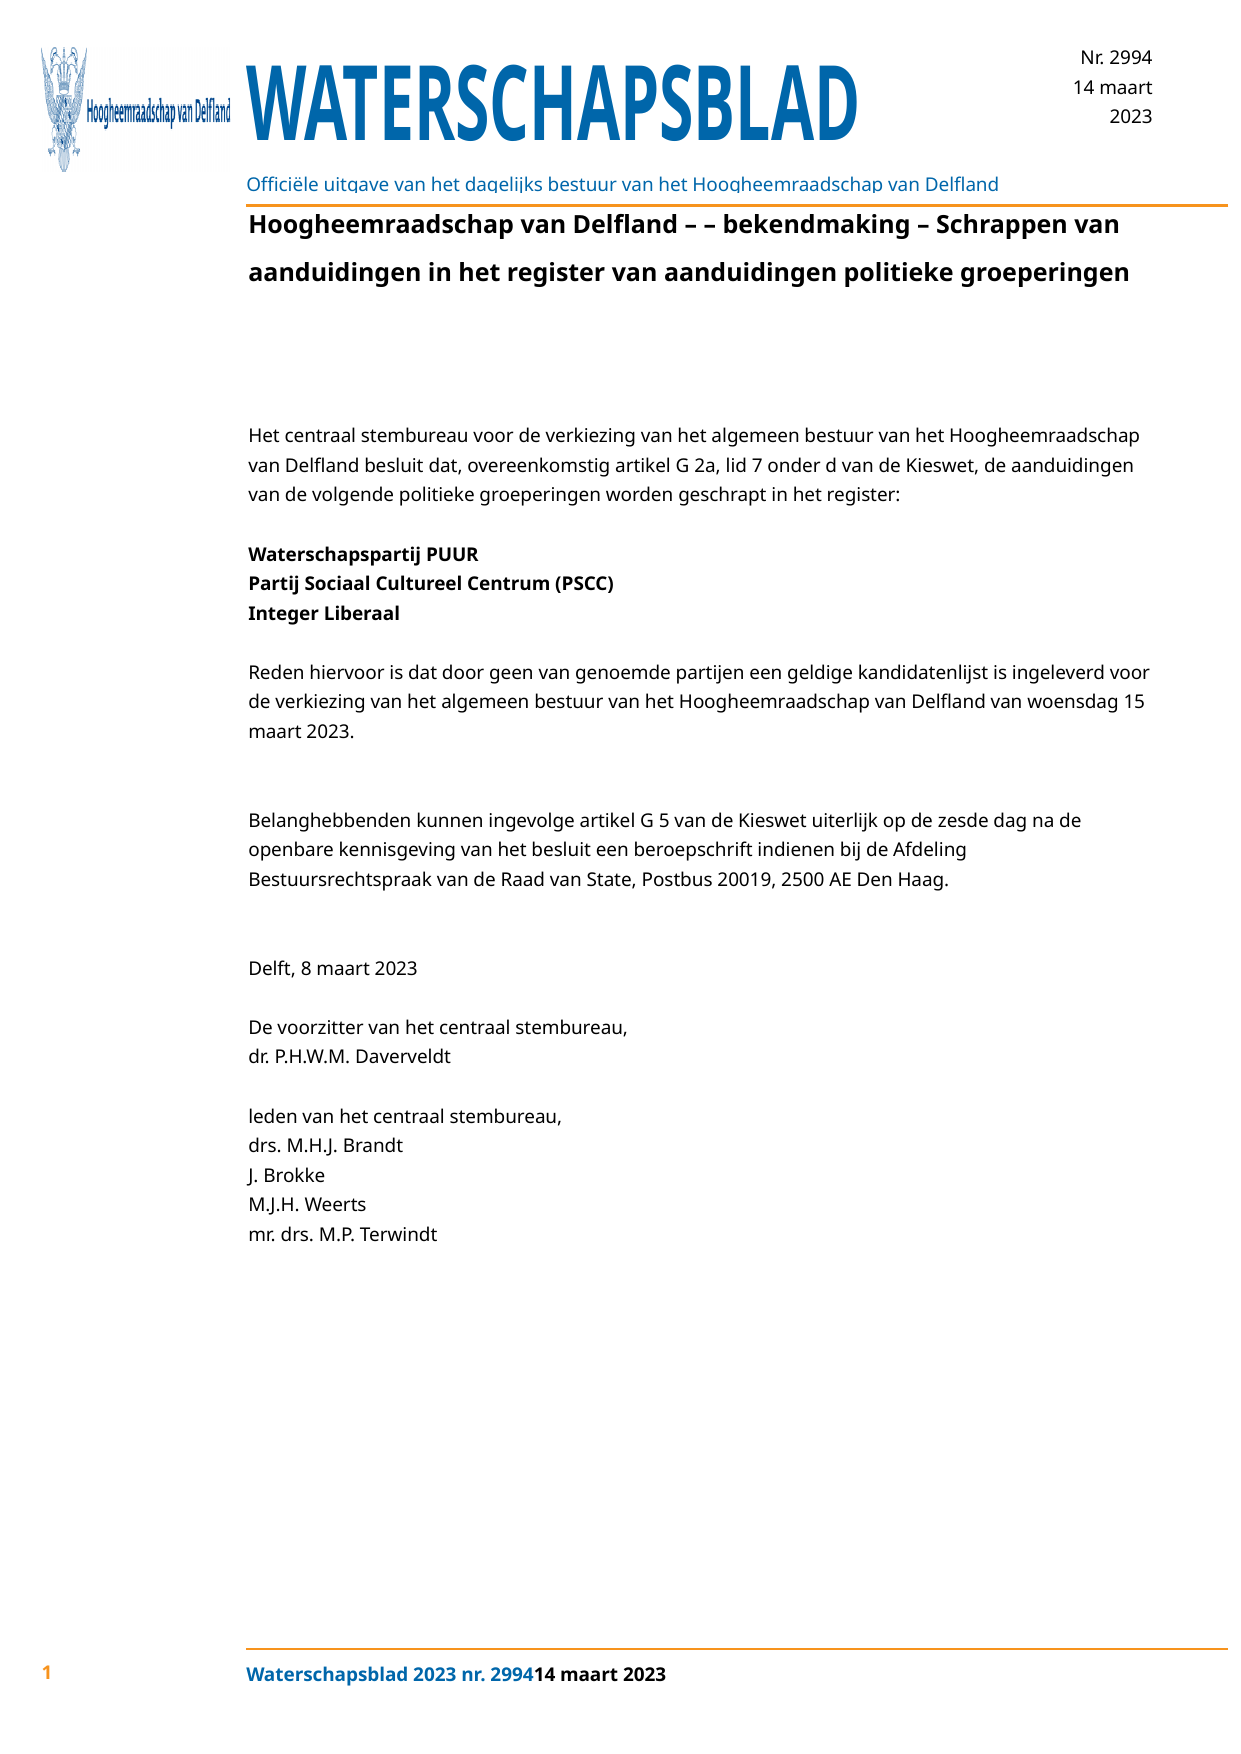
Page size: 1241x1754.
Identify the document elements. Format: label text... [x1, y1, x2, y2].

text De voorzitter van het centraal stembureau, [248, 1014, 1152, 1040]
text Delft, 8 maart 2023 [248, 955, 1152, 981]
text M.J.H. Weerts [248, 1192, 1152, 1217]
text Partij Sociaal Cultureel Centrum (PSCC) [248, 570, 1152, 596]
text Reden hiervoor is dat door geen van genoemde partijen een geldige kandidatenlijst is ingeleverd voor de verkiezing van het algemeen bestuur van het Hoogheemraadschap van Delfland van woensdag 15 maart 2023. [248, 659, 1152, 744]
text leden van het centraal stembureau, [248, 1103, 1152, 1129]
text Waterschapspartij PUUR [248, 541, 1152, 567]
text drs. M.H.J. Brandt [248, 1132, 1152, 1158]
text Hoogheemraadschap van Delfland – – bekendmaking – Schrappen van aanduidingen in het register van aanduidingen politieke groeperingen [248, 207, 1152, 288]
text Integer Liberaal [248, 600, 1152, 626]
text Belanghebbenden kunnen ingevolge artikel G 5 van de Kieswet uiterlijk op de zesde dag na de openbare kennisgeving van het besluit een beroepschrift indienen bij de Afdeling Bestuursrechtspraak van de Raad van State, Postbus 20019, 2500 AE Den Haag. [248, 807, 1152, 892]
text J. Brokke [248, 1162, 1152, 1188]
text Het centraal stembureau voor de verkiezing van het algemeen bestuur van het Hoogheemraadschap van Delfland besluit dat, overeenkomstig artikel G 2a, lid 7 onder d van de Kieswet, de aanduidingen van de volgende politieke groeperingen worden geschrapt in het register: [248, 422, 1152, 507]
text dr. P.H.W.M. Daverveldt [248, 1044, 1152, 1069]
picture [41, 47, 231, 172]
text mr. drs. M.P. Terwindt [248, 1221, 1152, 1247]
